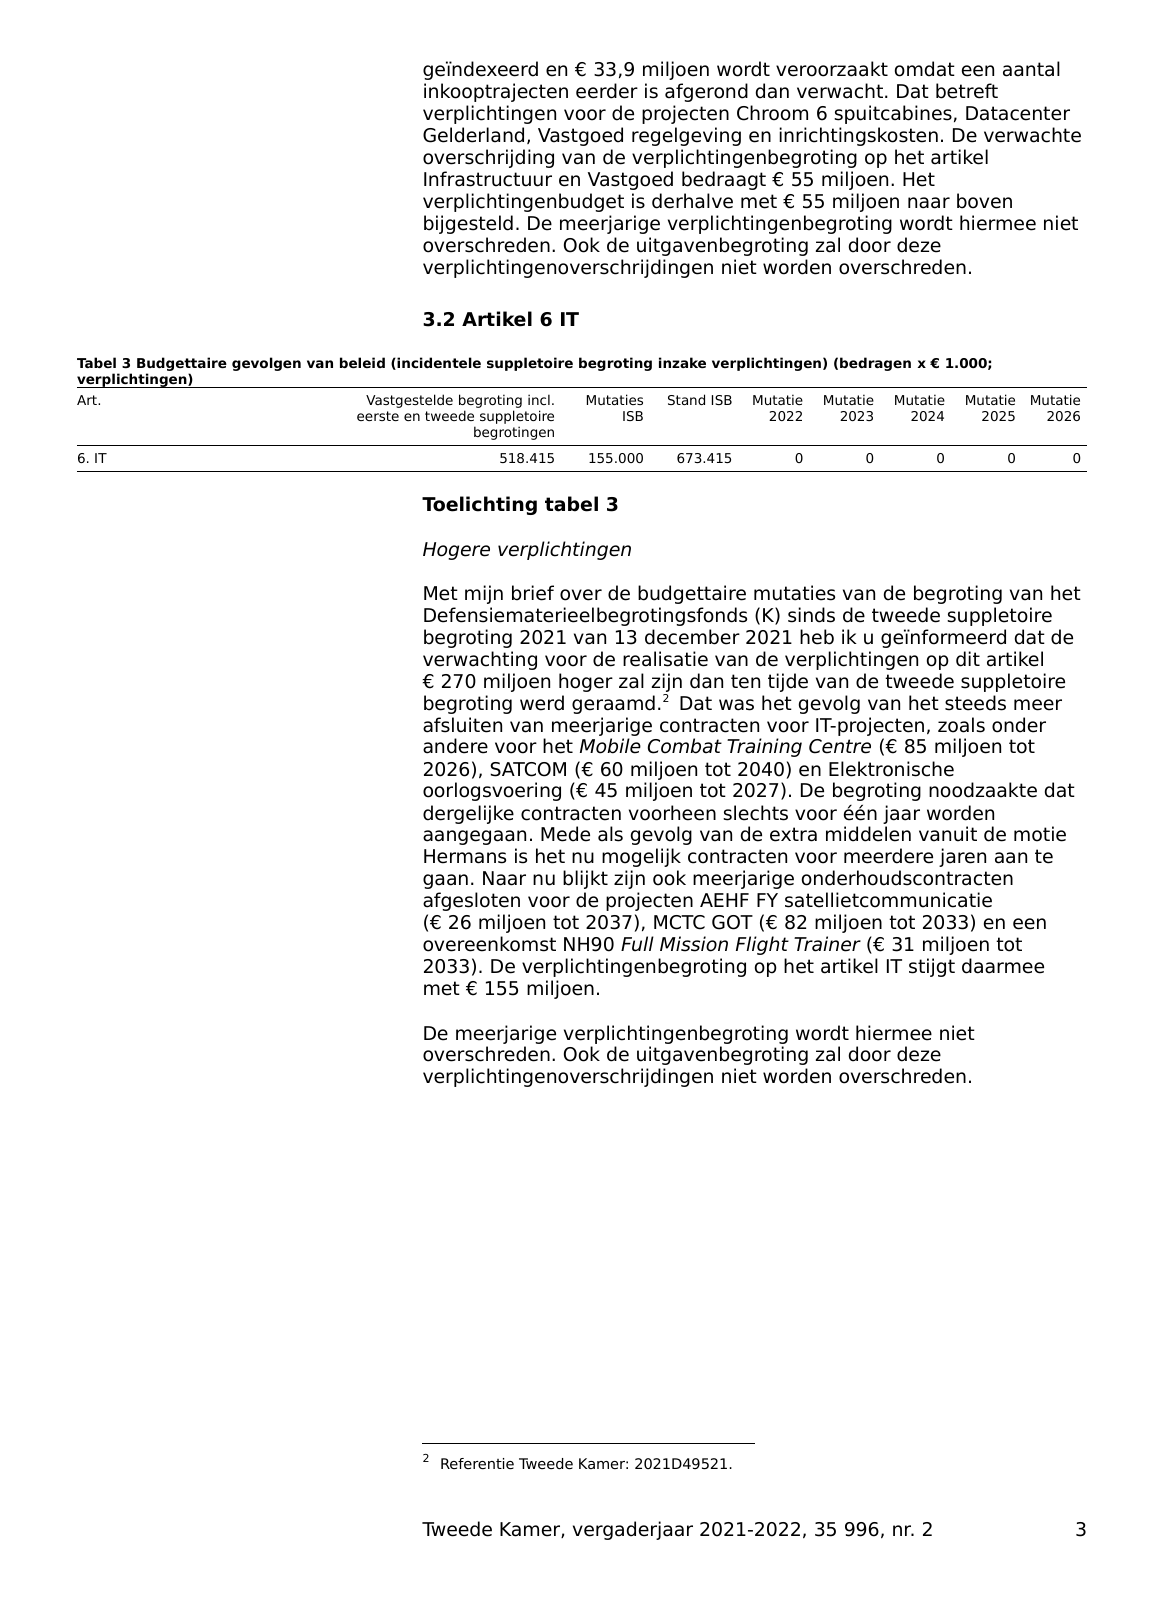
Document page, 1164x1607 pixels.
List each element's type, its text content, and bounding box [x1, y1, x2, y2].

subtitle 3.2 Artikel 6 IT [422, 309, 1087, 331]
text Met mijn brief over de budgettaire mutaties van de begroting van het Defensiematerieelbegrotingsfonds (K) sinds de tweede suppletoire begroting 2021 van 13 december 2021 heb ik u geïnformeerd dat de verwachting voor de realisatie van de verplichtingen op dit artikel € 270 miljoen hoger zal zijn dan ten tijde van de tweede suppletoire begroting werd geraamd. Dat was het gevolg van het steeds meer afsluiten van meerjarige contracten voor IT-projecten, zoals onder andere voor het Mobile Combat Training Centre (€ 85 miljoen tot 2026), SATCOM (€ 60 miljoen tot 2040) en Elektronische oorlogsvoering (€ 45 miljoen tot 2027). De begroting noodzaakte dat dergelijke contracten voorheen slechts voor één jaar worden aangegaan. Mede als gevolg van de extra middelen vanuit de motie Hermans is het nu mogelijk contracten voor meerdere jaren aan te gaan. Naar nu blijkt zijn ook meerjarige onderhoudscontracten afgesloten voor de projecten AEHF FY satellietcommunicatie (€ 26 miljoen tot 2037), MCTC GOT (€ 82 miljoen tot 2033) en een overeenkomst NH90 Full Mission Flight Trainer (€ 31 miljoen tot 2033). De verplichtingenbegroting op het artikel IT stijgt daarmee met € 155 miljoen. [422, 583, 1087, 1000]
table_cell 0 [880, 446, 951, 471]
table_cell 155.000 [561, 446, 649, 471]
text De meerjarige verplichtingenbegroting wordt hiermee niet overschreden. Ook de uitgavenbegroting zal door deze verplichtingenoverschrijdingen niet worden overschreden. [422, 1022, 1087, 1088]
table_header Tabel 3 Budgettaire gevolgen van beleid (incidentele suppletoire begroting inzake verplichtingen) (bedragen x € 1.000; verplichtingen) [77, 356, 1087, 387]
table_cell Mutatie 2022 [738, 388, 809, 445]
table_cell Mutatie 2025 [951, 388, 1022, 445]
table_cell Mutaties ISB [561, 388, 649, 445]
text geïndexeerd en € 33,9 miljoen wordt veroorzaakt omdat een aantal inkooptrajecten eerder is afgerond dan verwacht. Dat betreft verplichtingen voor de projecten Chroom 6 spuitcabines, Datacenter Gelderland, Vastgoed regelgeving en inrichtingskosten. De verwachte overschrijding van de verplichtingenbegroting op het artikel Infrastructuur en Vastgoed bedraagt € 55 miljoen. Het verplichtingenbudget is derhalve met € 55 miljoen naar boven bijgesteld. De meerjarige verplichtingenbegroting wordt hiermee niet overschreden. Ook de uitgavenbegroting zal door deze verplichtingenoverschrijdingen niet worden overschreden. [422, 59, 1087, 279]
table_cell Art. [77, 388, 313, 445]
table_cell 0 [738, 446, 809, 471]
table_cell Mutatie 2024 [880, 388, 951, 445]
table_cell 518.415 [313, 446, 561, 471]
table_cell 0 [1022, 446, 1087, 471]
table_cell 673.415 [650, 446, 738, 471]
subtitle Toelichting tabel 3 [422, 494, 1087, 516]
table_cell 0 [809, 446, 880, 471]
table_cell Mutatie 2023 [809, 388, 880, 445]
table_cell Mutatie 2026 [1022, 388, 1087, 445]
table_cell Vastgestelde begroting incl. eerste en tweede suppletoire begrotingen [313, 388, 561, 445]
table_cell Stand ISB [650, 388, 738, 445]
text Referentie Tweede Kamer: 2021D49521. [422, 1452, 1087, 1474]
table_cell 6. IT [77, 446, 313, 471]
subtitle Hogere verplichtingen [422, 538, 1087, 560]
table_cell 0 [951, 446, 1022, 471]
